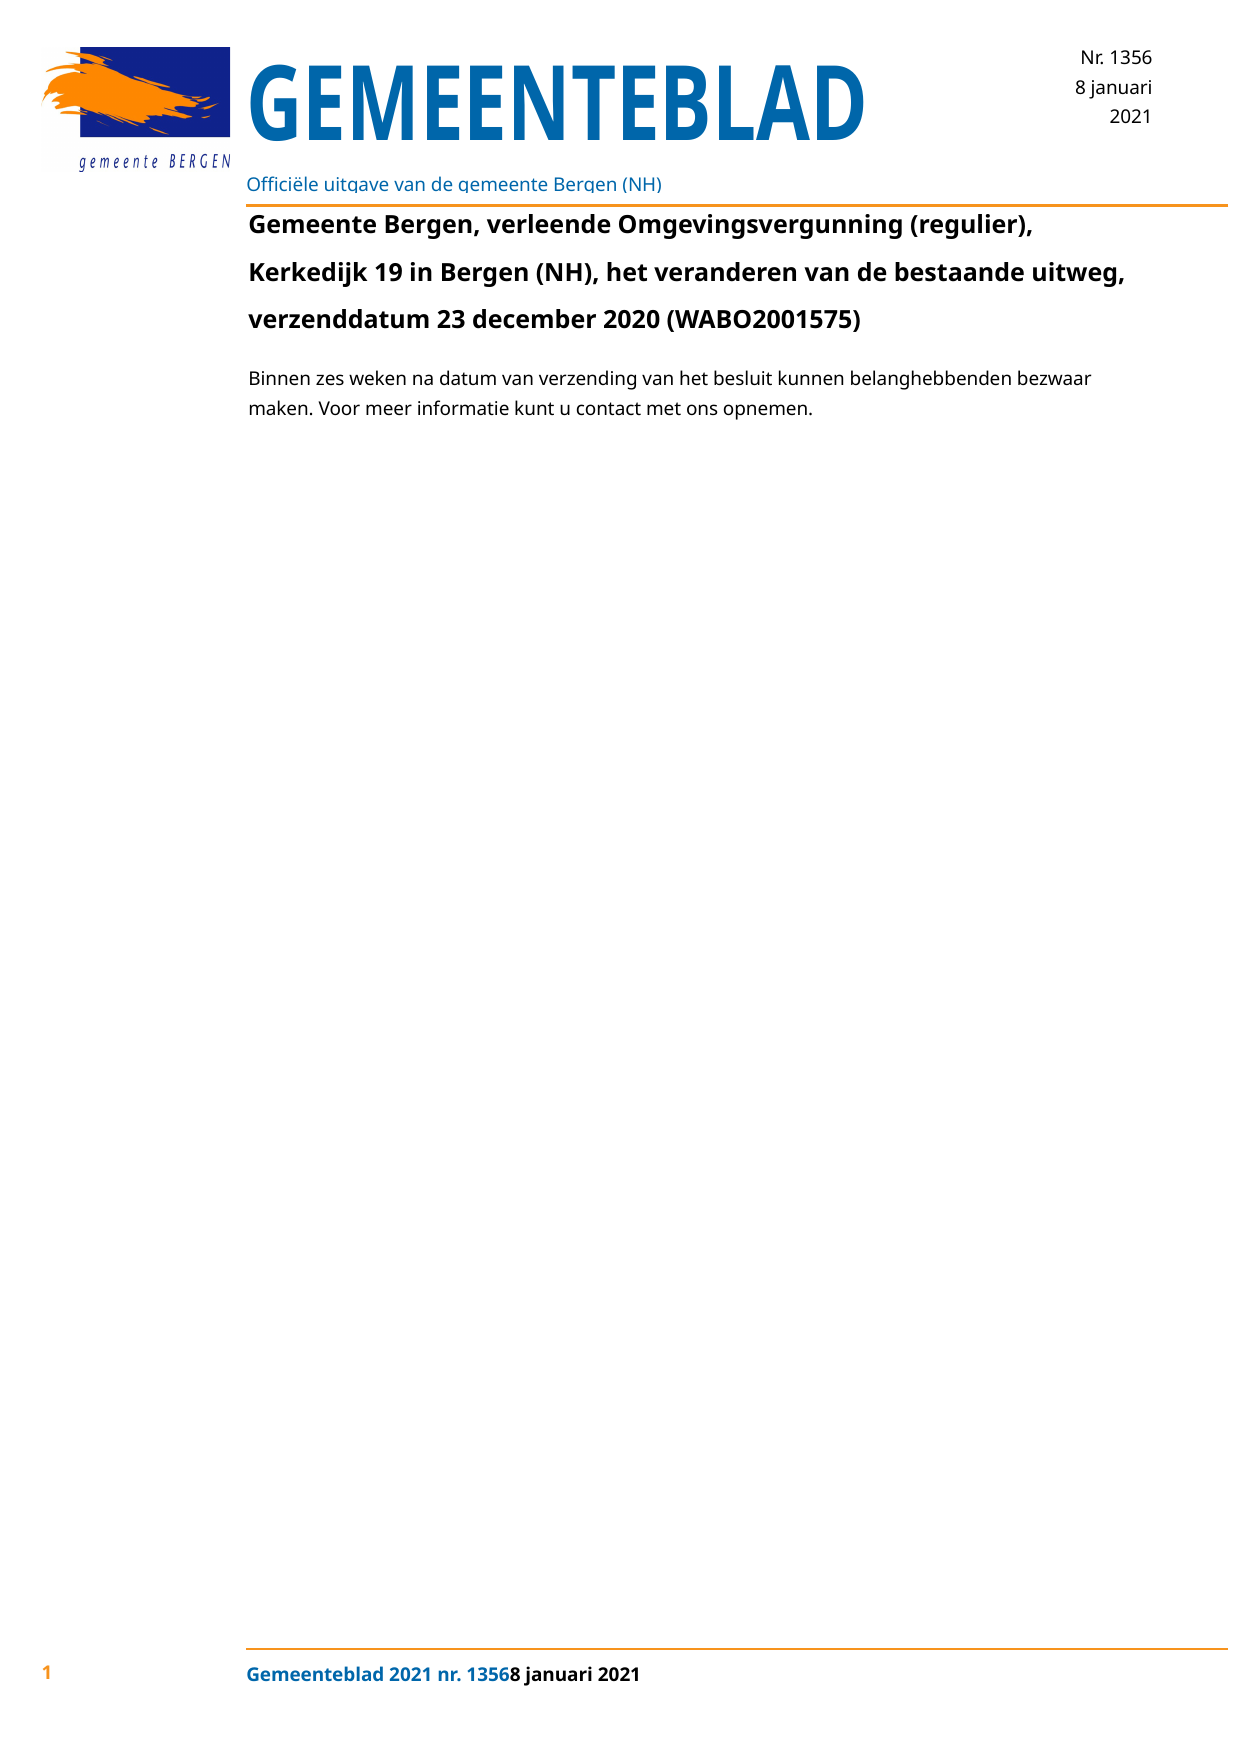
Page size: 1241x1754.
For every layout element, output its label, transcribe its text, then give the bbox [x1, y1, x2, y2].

text Binnen zes weken na datum van verzending van het besluit kunnen belanghebbenden bezwaar maken. Voor meer informatie kunt u contact met ons opnemen. [248, 366, 1152, 421]
picture [41, 47, 231, 172]
text Gemeente Bergen, verleende Omgevingsvergunning (regulier), Kerkedijk 19 in Bergen (NH), het veranderen van de bestaande uitweg, verzenddatum 23 december 2020 (WABO2001575) [248, 207, 1152, 336]
